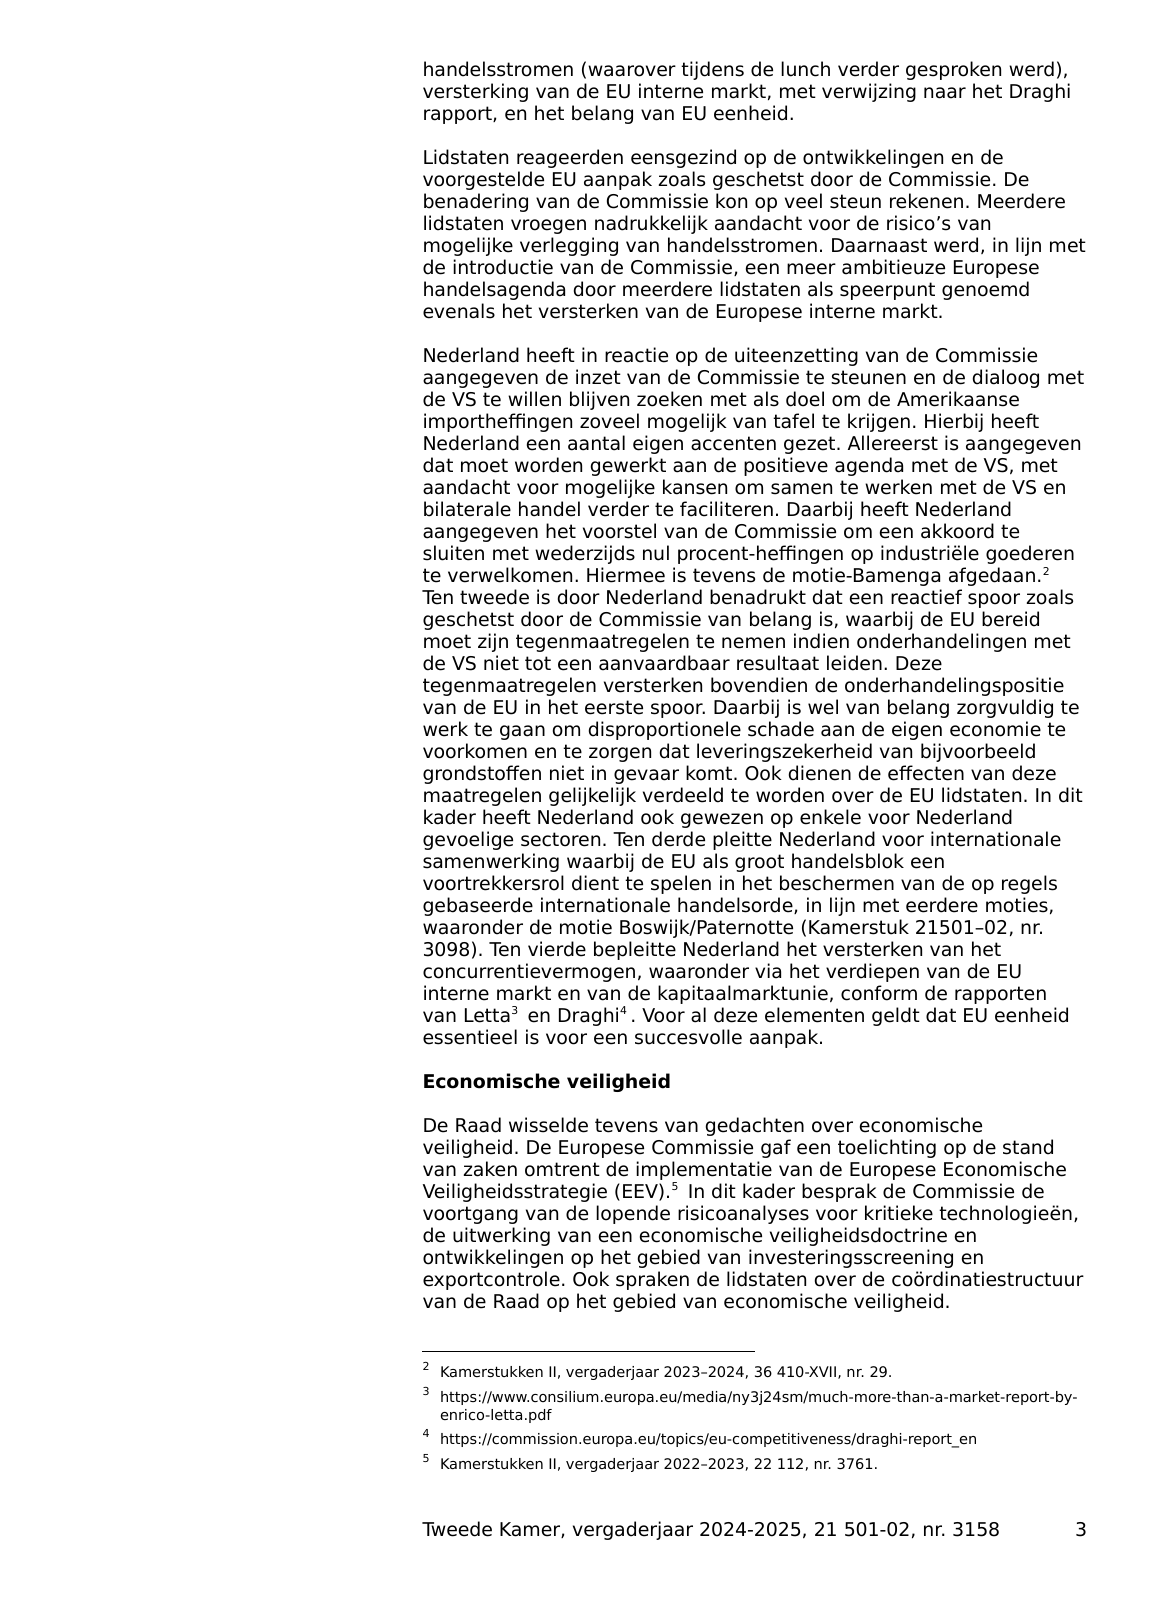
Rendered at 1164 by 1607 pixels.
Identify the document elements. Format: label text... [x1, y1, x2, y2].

text handelsstromen (waarover tijdens de lunch verder gesproken werd), versterking van de EU interne markt, met verwijzing naar het Draghi rapport, en het belang van EU eenheid. [422, 59, 1087, 125]
text Nederland heeft in reactie op de uiteenzetting van de Commissie aangegeven de inzet van de Commissie te steunen en de dialoog met de VS te willen blijven zoeken met als doel om de Amerikaanse importheffingen zoveel mogelijk van tafel te krijgen. Hierbij heeft Nederland een aantal eigen accenten gezet. Allereerst is aangegeven dat moet worden gewerkt aan de positieve agenda met de VS, met aandacht voor mogelijke kansen om samen te werken met de VS en bilaterale handel verder te faciliteren. Daarbij heeft Nederland aangegeven het voorstel van de Commissie om een akkoord te sluiten met wederzijds nul procent-heffingen op industriële goederen te verwelkomen. Hiermee is tevens de motie-Bamenga afgedaan. Ten tweede is door Nederland benadrukt dat een reactief spoor zoals geschetst door de Commissie van belang is, waarbij de EU bereid moet zijn tegenmaatregelen te nemen indien onderhandelingen met de VS niet tot een aanvaardbaar resultaat leiden. Deze tegenmaatregelen versterken bovendien de onderhandelingspositie van de EU in het eerste spoor. Daarbij is wel van belang zorgvuldig te werk te gaan om disproportionele schade aan de eigen economie te voorkomen en te zorgen dat leveringszekerheid van bijvoorbeeld grondstoffen niet in gevaar komt. Ook dienen de effecten van deze maatregelen gelijkelijk verdeeld te worden over de EU lidstaten. In dit kader heeft Nederland ook gewezen op enkele voor Nederland gevoelige sectoren. Ten derde pleitte Nederland voor internationale samenwerking waarbij de EU als groot handelsblok een voortrekkersrol dient te spelen in het beschermen van de op regels gebaseerde internationale handelsorde, in lijn met eerdere moties, waaronder de motie Boswijk/Paternotte (Kamerstuk 21501–02, nr. 3098). Ten vierde bepleitte Nederland het versterken van het concurrentievermogen, waaronder via het verdiepen van de EU interne markt en van de kapitaalmarktunie, conform de rapporten van Letta en Draghi. Voor al deze elementen geldt dat EU eenheid essentieel is voor een succesvolle aanpak. [422, 345, 1087, 1048]
subtitle Economische veiligheid [422, 1071, 1087, 1093]
text https://commission.europa.eu/topics/eu-competitiveness/draghi-report_en [422, 1427, 1087, 1449]
text https://www.consilium.europa.eu/media/ny3j24sm/much-more-than-a-market-report-by-enrico-letta.pdf [422, 1385, 1087, 1424]
text Kamerstukken II, vergaderjaar 2023–2024, 36 410-XVII, nr. 29. [422, 1360, 1087, 1382]
text Kamerstukken II, vergaderjaar 2022–2023, 22 112, nr. 3761. [422, 1452, 1087, 1474]
text Lidstaten reageerden eensgezind op de ontwikkelingen en de voorgestelde EU aanpak zoals geschetst door de Commissie. De benadering van de Commissie kon op veel steun rekenen. Meerdere lidstaten vroegen nadrukkelijk aandacht voor de risico’s van mogelijke verlegging van handelsstromen. Daarnaast werd, in lijn met de introductie van de Commissie, een meer ambitieuze Europese handelsagenda door meerdere lidstaten als speerpunt genoemd evenals het versterken van de Europese interne markt. [422, 147, 1087, 323]
text De Raad wisselde tevens van gedachten over economische veiligheid. De Europese Commissie gaf een toelichting op de stand van zaken omtrent de implementatie van de Europese Economische Veiligheidsstrategie (EEV). In dit kader besprak de Commissie de voortgang van de lopende risicoanalyses voor kritieke technologieën, de uitwerking van een economische veiligheidsdoctrine en ontwikkelingen op het gebied van investeringsscreening en exportcontrole. Ook spraken de lidstaten over de coördinatiestructuur van de Raad op het gebied van economische veiligheid. [422, 1115, 1087, 1313]
